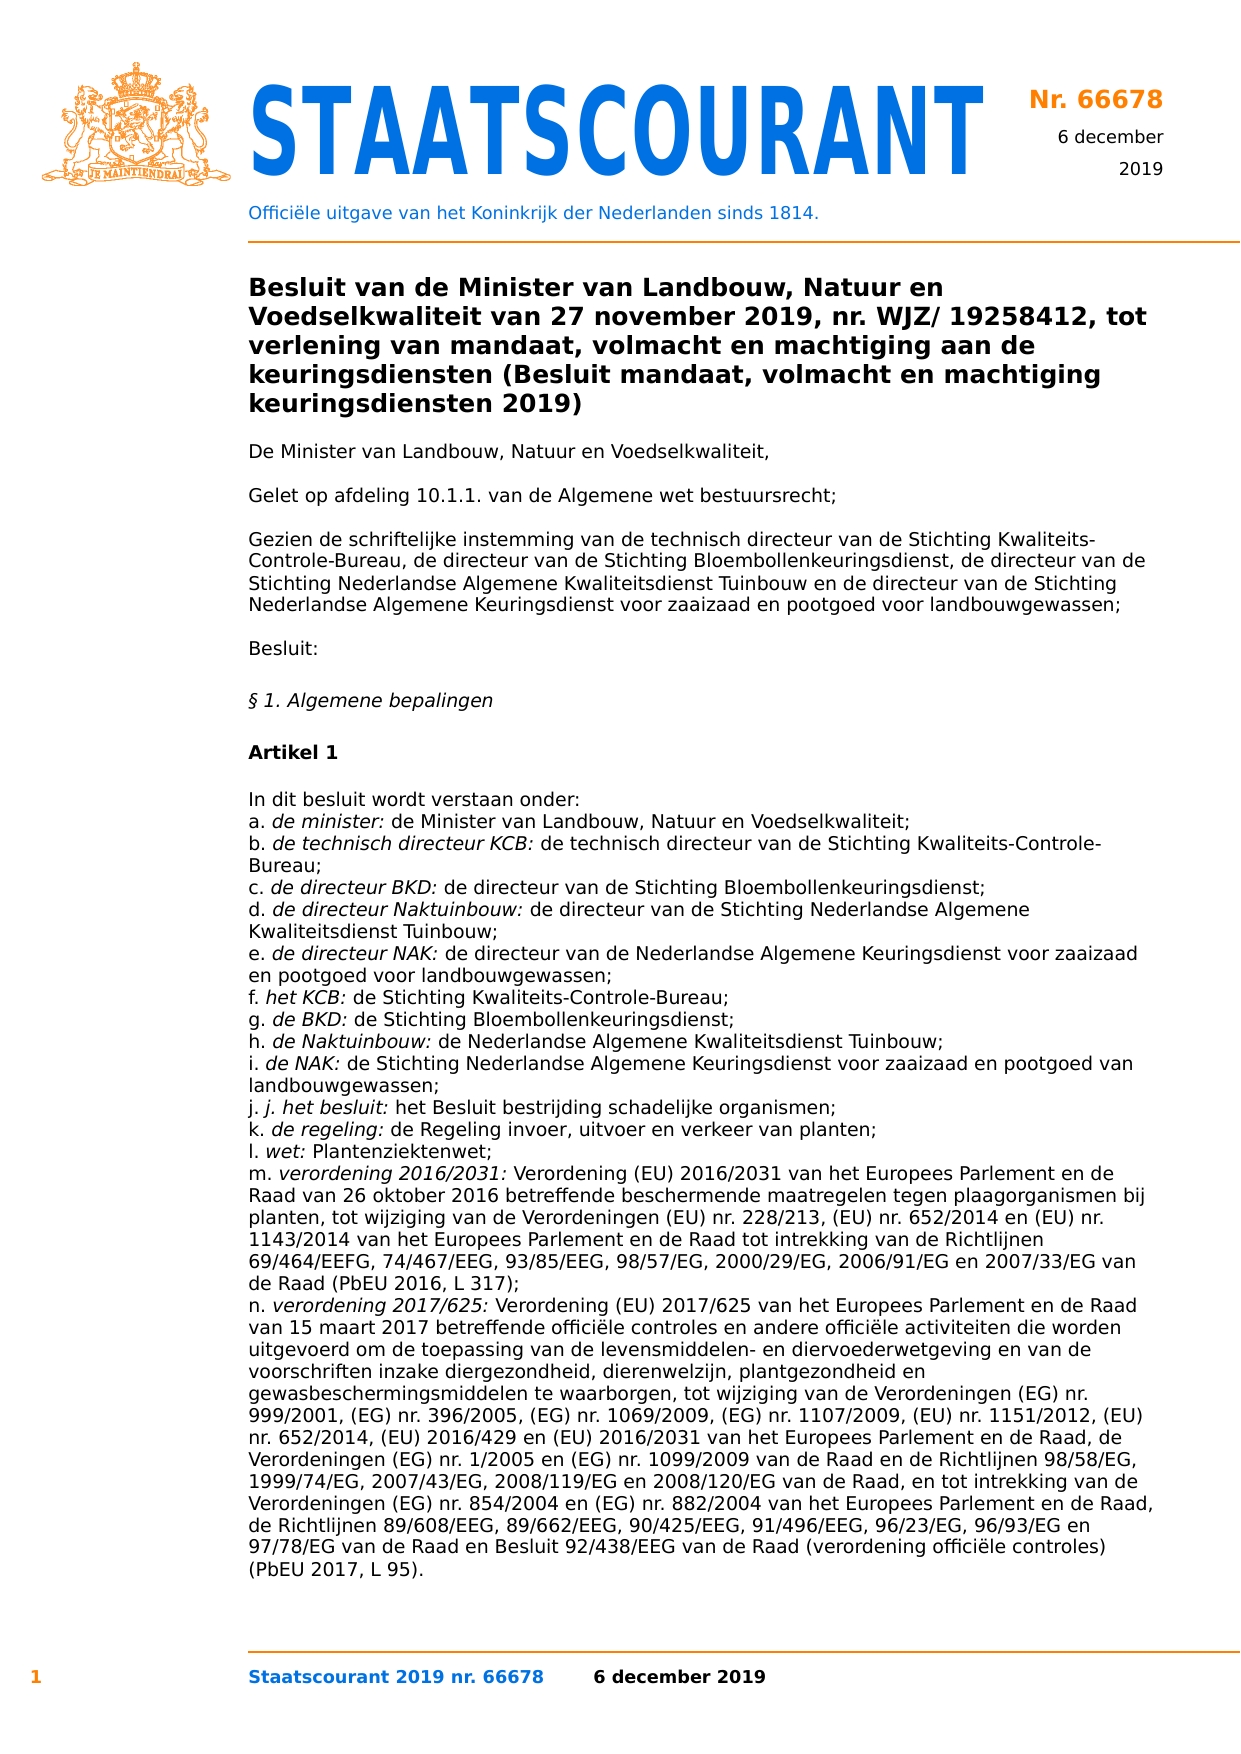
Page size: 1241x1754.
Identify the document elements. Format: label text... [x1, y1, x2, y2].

subtitle Artikel 1 [248, 742, 1163, 764]
subtitle Besluit van de Minister van Landbouw, Natuur en Voedselkwaliteit van 27 november 2019, nr. WJZ/ 19258412, tot verlening van mandaat, volmacht en machtiging aan de keuringsdiensten (Besluit mandaat, volmacht en machtiging keuringsdiensten 2019) [248, 273, 1163, 419]
text m. verordening 2016/2031: Verordening (EU) 2016/2031 van het Europees Parlement en de Raad van 26 oktober 2016 betreffende beschermende maatregelen tegen plaagorganismen bij planten, tot wijziging van de Verordeningen (EU) nr. 228/213, (EU) nr. 652/2014 en (EU) nr. 1143/2014 van het Europees Parlement en de Raad tot intrekking van de Richtlijnen 69/464/EEFG, 74/467/EEG, 93/85/EEG, 98/57/EG, 2000/29/EG, 2006/91/EG en 2007/33/EG van de Raad (PbEU 2016, L 317); [248, 1163, 1163, 1295]
text Gezien de schriftelijke instemming van de technisch directeur van de Stichting Kwaliteits-Controle-Bureau, de directeur van de Stichting Bloembollenkeuringsdienst, de directeur van de Stichting Nederlandse Algemene Kwaliteitsdienst Tuinbouw en de directeur van de Stichting Nederlandse Algemene Keuringsdienst voor zaaizaad en pootgoed voor landbouwgewassen; [248, 528, 1163, 616]
text i. de NAK: de Stichting Nederlandse Algemene Keuringsdienst voor zaaizaad en pootgoed van landbouwgewassen; [248, 1053, 1163, 1097]
text l. wet: Plantenziektenwet; [248, 1141, 1163, 1163]
text n. verordening 2017/625: Verordening (EU) 2017/625 van het Europees Parlement en de Raad van 15 maart 2017 betreffende officiële controles en andere officiële activiteiten die worden uitgevoerd om de toepassing van de levensmiddelen- en diervoederwetgeving en van de voorschriften inzake diergezondheid, dierenwelzijn, plantgezondheid en gewasbeschermingsmiddelen te waarborgen, tot wijziging van de Verordeningen (EG) nr. 999/2001, (EG) nr. 396/2005, (EG) nr. 1069/2009, (EG) nr. 1107/2009, (EU) nr. 1151/2012, (EU) nr. 652/2014, (EU) 2016/429 en (EU) 2016/2031 van het Europees Parlement en de Raad, de Verordeningen (EG) nr. 1/2005 en (EG) nr. 1099/2009 van de Raad en de Richtlijnen 98/58/EG, 1999/74/EG, 2007/43/EG, 2008/119/EG en 2008/120/EG van de Raad, en tot intrekking van de Verordeningen (EG) nr. 854/2004 en (EG) nr. 882/2004 van het Europees Parlement en de Raad, de Richtlijnen 89/608/EEG, 89/662/EEG, 90/425/EEG, 91/496/EEG, 96/23/EG, 96/93/EG en 97/78/EG van de Raad en Besluit 92/438/EEG van de Raad (verordening officiële controles) (PbEU 2017, L 95). [248, 1295, 1163, 1580]
table_cell 2019 [998, 153, 1240, 203]
text Besluit: [248, 638, 1163, 660]
text j. j. het besluit: het Besluit bestrijding schadelijke organismen; [248, 1097, 1163, 1119]
text c. de directeur BKD: de directeur van de Stichting Bloembollenkeuringsdienst; [248, 877, 1163, 899]
table_cell 6 december [998, 121, 1240, 153]
text e. de directeur NAK: de directeur van de Nederlandse Algemene Keuringsdienst voor zaaizaad en pootgoed voor landbouwgewassen; [248, 943, 1163, 987]
text a. de minister: de Minister van Landbouw, Natuur en Voedselkwaliteit; [248, 811, 1163, 833]
text k. de regeling: de Regeling invoer, uitvoer en verkeer van planten; [248, 1119, 1163, 1141]
text h. de Naktuinbouw: de Nederlandse Algemene Kwaliteitsdienst Tuinbouw; [248, 1031, 1163, 1053]
text b. de technisch directeur KCB: de technisch directeur van de Stichting Kwaliteits-Controle-Bureau; [248, 833, 1163, 877]
picture [41, 62, 231, 186]
table_header STAATSCOURANT [248, 62, 998, 203]
text In dit besluit wordt verstaan onder: [248, 789, 1163, 811]
text d. de directeur Naktuinbouw: de directeur van de Stichting Nederlandse Algemene Kwaliteitsdienst Tuinbouw; [248, 899, 1163, 943]
text g. de BKD: de Stichting Bloembollenkeuringsdienst; [248, 1009, 1163, 1031]
table_header [25, 62, 248, 241]
text f. het KCB: de Stichting Kwaliteits-Controle-Bureau; [248, 987, 1163, 1009]
text Gelet op afdeling 10.1.1. van de Algemene wet bestuursrecht; [248, 484, 1163, 507]
table_header Nr. 66678 [998, 62, 1240, 121]
table_cell Officiële uitgave van het Koninkrijk der Nederlanden sinds 1814. [248, 203, 1240, 241]
text De Minister van Landbouw, Natuur en Voedselkwaliteit, [248, 441, 1163, 463]
subtitle § 1. Algemene bepalingen [248, 690, 1163, 712]
